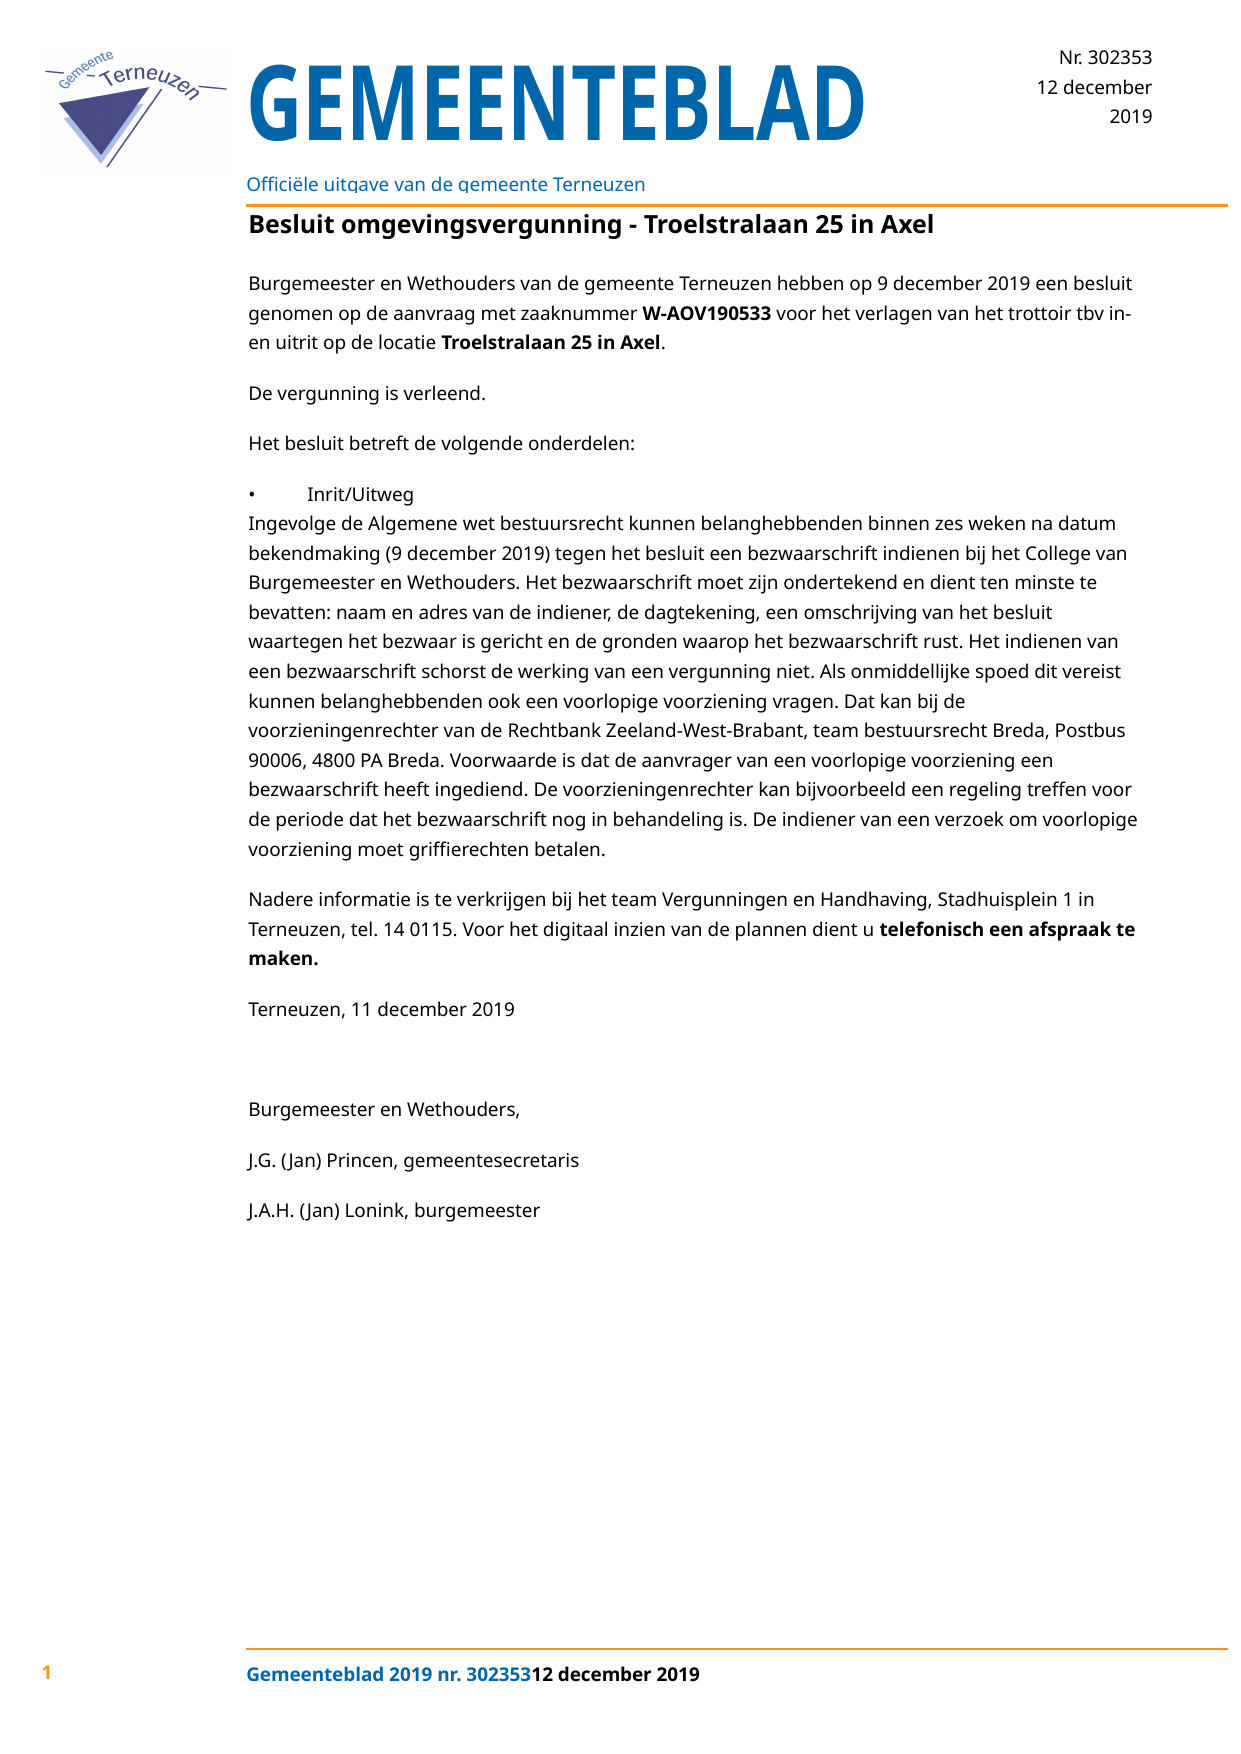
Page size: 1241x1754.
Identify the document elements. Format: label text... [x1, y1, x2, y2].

picture [41, 47, 231, 172]
text Ingevolge de Algemene wet bestuursrecht kunnen belanghebbenden binnen zes weken na datum bekendmaking (9 december 2019) tegen het besluit een bezwaarschrift indienen bij het College van Burgemeester en Wethouders. Het bezwaarschrift moet zijn ondertekend en dient ten minste te bevatten: naam en adres van de indiener, de dagtekening, een omschrijving van het besluit waartegen het bezwaar is gericht en de gronden waarop het bezwaarschrift rust. Het indienen van een bezwaarschrift schorst de werking van een vergunning niet. Als onmiddellijke spoed dit vereist kunnen belanghebbenden ook een voorlopige voorziening vragen. Dat kan bij de voorzieningenrechter van de Rechtbank Zeeland-West-Brabant, team bestuursrecht Breda, Postbus 90006, 4800 PA Breda. Voorwaarde is dat de aanvrager van een voorlopige voorziening een bezwaarschrift heeft ingediend. De voorzieningenrechter kan bijvoorbeeld een regeling treffen voor de periode dat het bezwaarschrift nog in behandeling is. De indiener van een verzoek om voorlopige voorziening moet griffierechten betalen. [248, 510, 1152, 861]
text Besluit omgevingsvergunning - Troelstralaan 25 in Axel [248, 207, 1152, 241]
text Terneuzen, 11 december 2019 [248, 996, 1152, 1021]
text J.A.H. (Jan) Lonink, burgemeester [248, 1197, 1152, 1223]
text Burgemeester en Wethouders van de gemeente Terneuzen hebben op 9 december 2019 een besluit genomen op de aanvraag met zaaknummer W-AOV190533 voor het verlagen van het trottoir tbv in- en uitrit op de locatie Troelstralaan 25 in Axel. [248, 270, 1152, 355]
text J.G. (Jan) Princen, gemeentesecretaris [248, 1147, 1152, 1173]
text Burgemeester en Wethouders, [248, 1097, 1152, 1122]
list Inrit/Uitweg [248, 481, 1152, 506]
text De vergunning is verleend. [248, 380, 1152, 406]
text Het besluit betreft de volgende onderdelen: [248, 430, 1152, 456]
text Nadere informatie is te verkrijgen bij het team Vergunningen en Handhaving, Stadhuisplein 1 in Terneuzen, tel. 14 0115. Voor het digitaal inzien van de plannen dient u telefonisch een afspraak te maken. [248, 886, 1152, 971]
